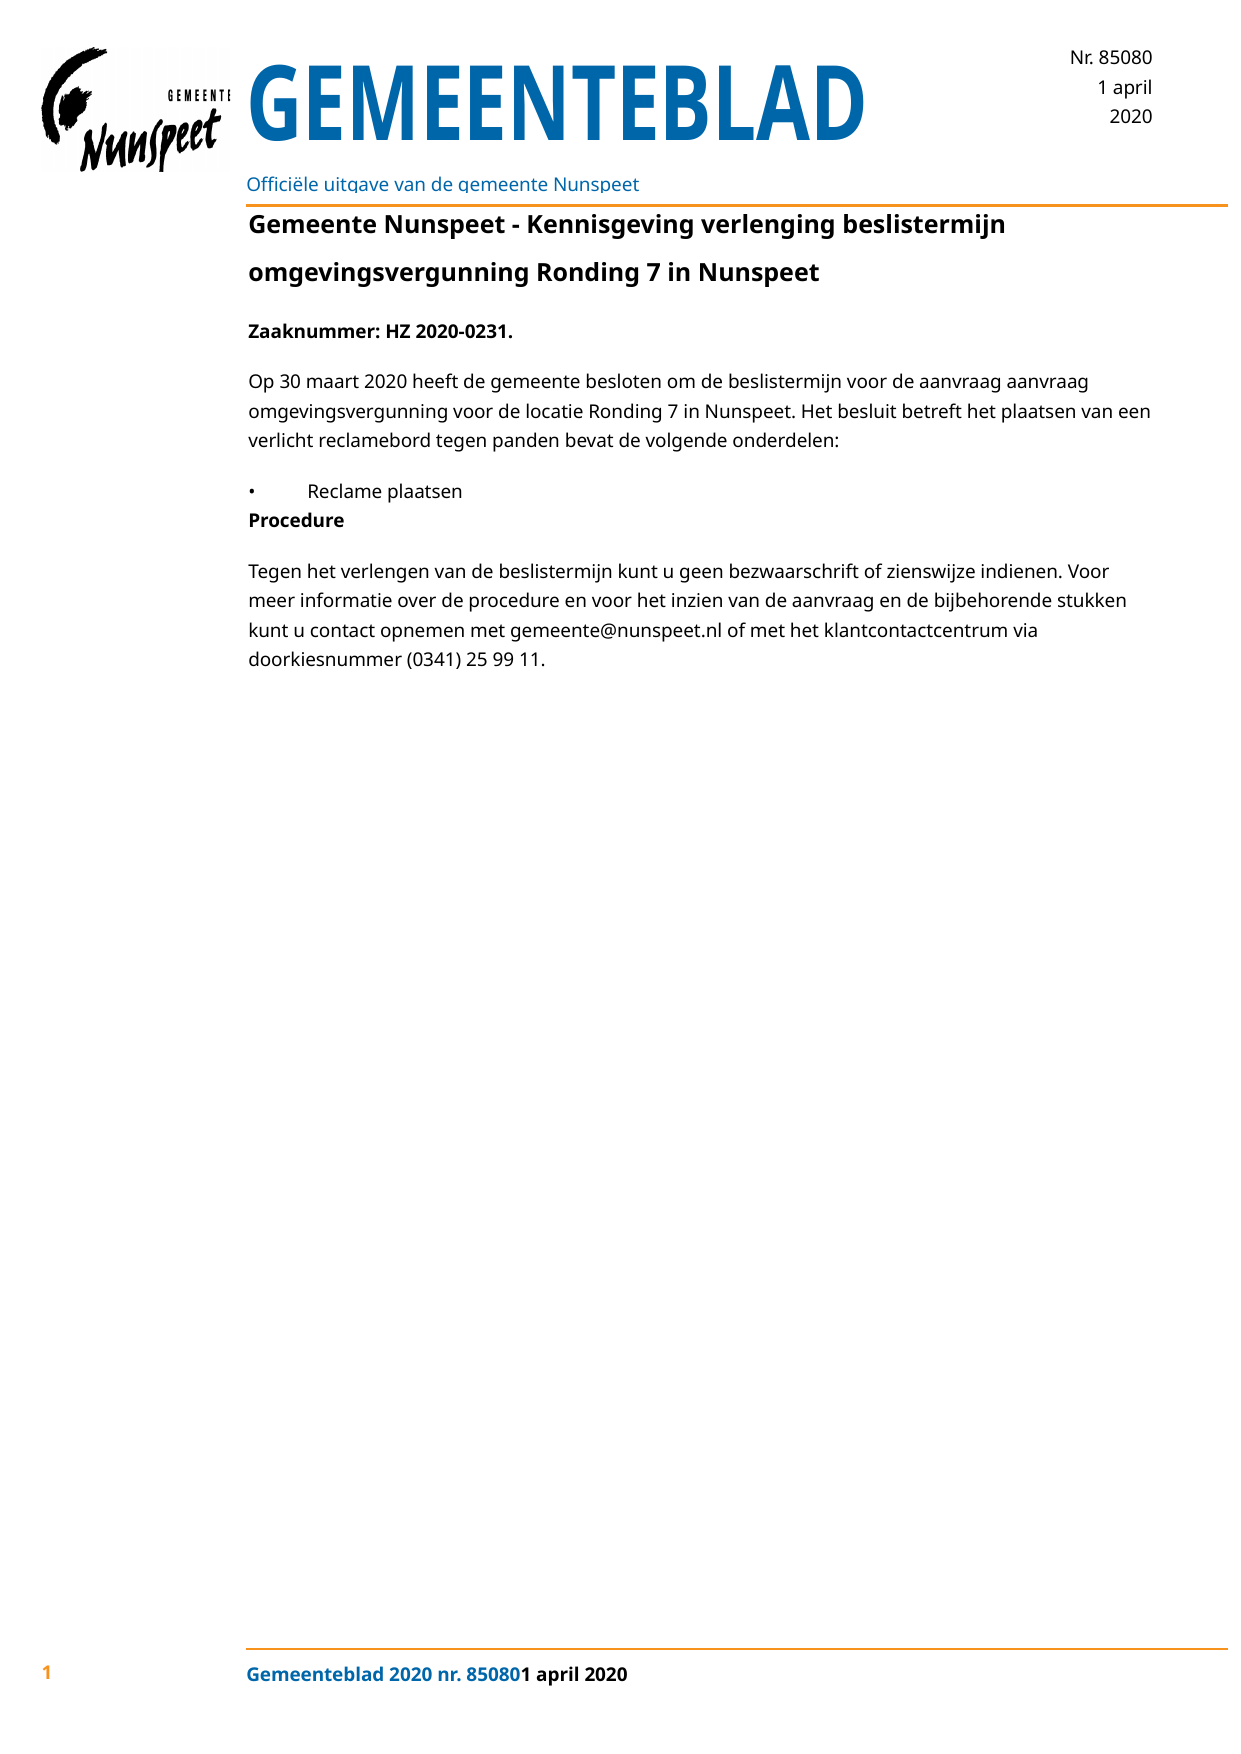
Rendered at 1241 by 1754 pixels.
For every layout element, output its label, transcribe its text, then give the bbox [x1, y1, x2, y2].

text Procedure [248, 507, 1152, 533]
text Op 30 maart 2020 heeft de gemeente besloten om de beslistermijn voor de aanvraag aanvraag omgevingsvergunning voor de locatie Ronding 7 in Nunspeet. Het besluit betreft het plaatsen van een verlicht reclamebord tegen panden bevat de volgende onderdelen: [248, 368, 1152, 453]
text Zaaknummer: HZ 2020-0231. [248, 318, 1152, 344]
picture [41, 47, 231, 172]
list Reclame plaatsen [248, 478, 1152, 504]
text Gemeente Nunspeet - Kennisgeving verlenging beslistermijn omgevingsvergunning Ronding 7 in Nunspeet [248, 207, 1152, 288]
text Tegen het verlengen van de beslistermijn kunt u geen bezwaarschrift of zienswijze indienen. Voor meer informatie over de procedure en voor het inzien van de aanvraag en de bijbehorende stukken kunt u contact opnemen met gemeente@nunspeet.nl of met het klantcontactcentrum via doorkiesnummer (0341) 25 99 11. [248, 558, 1152, 672]
